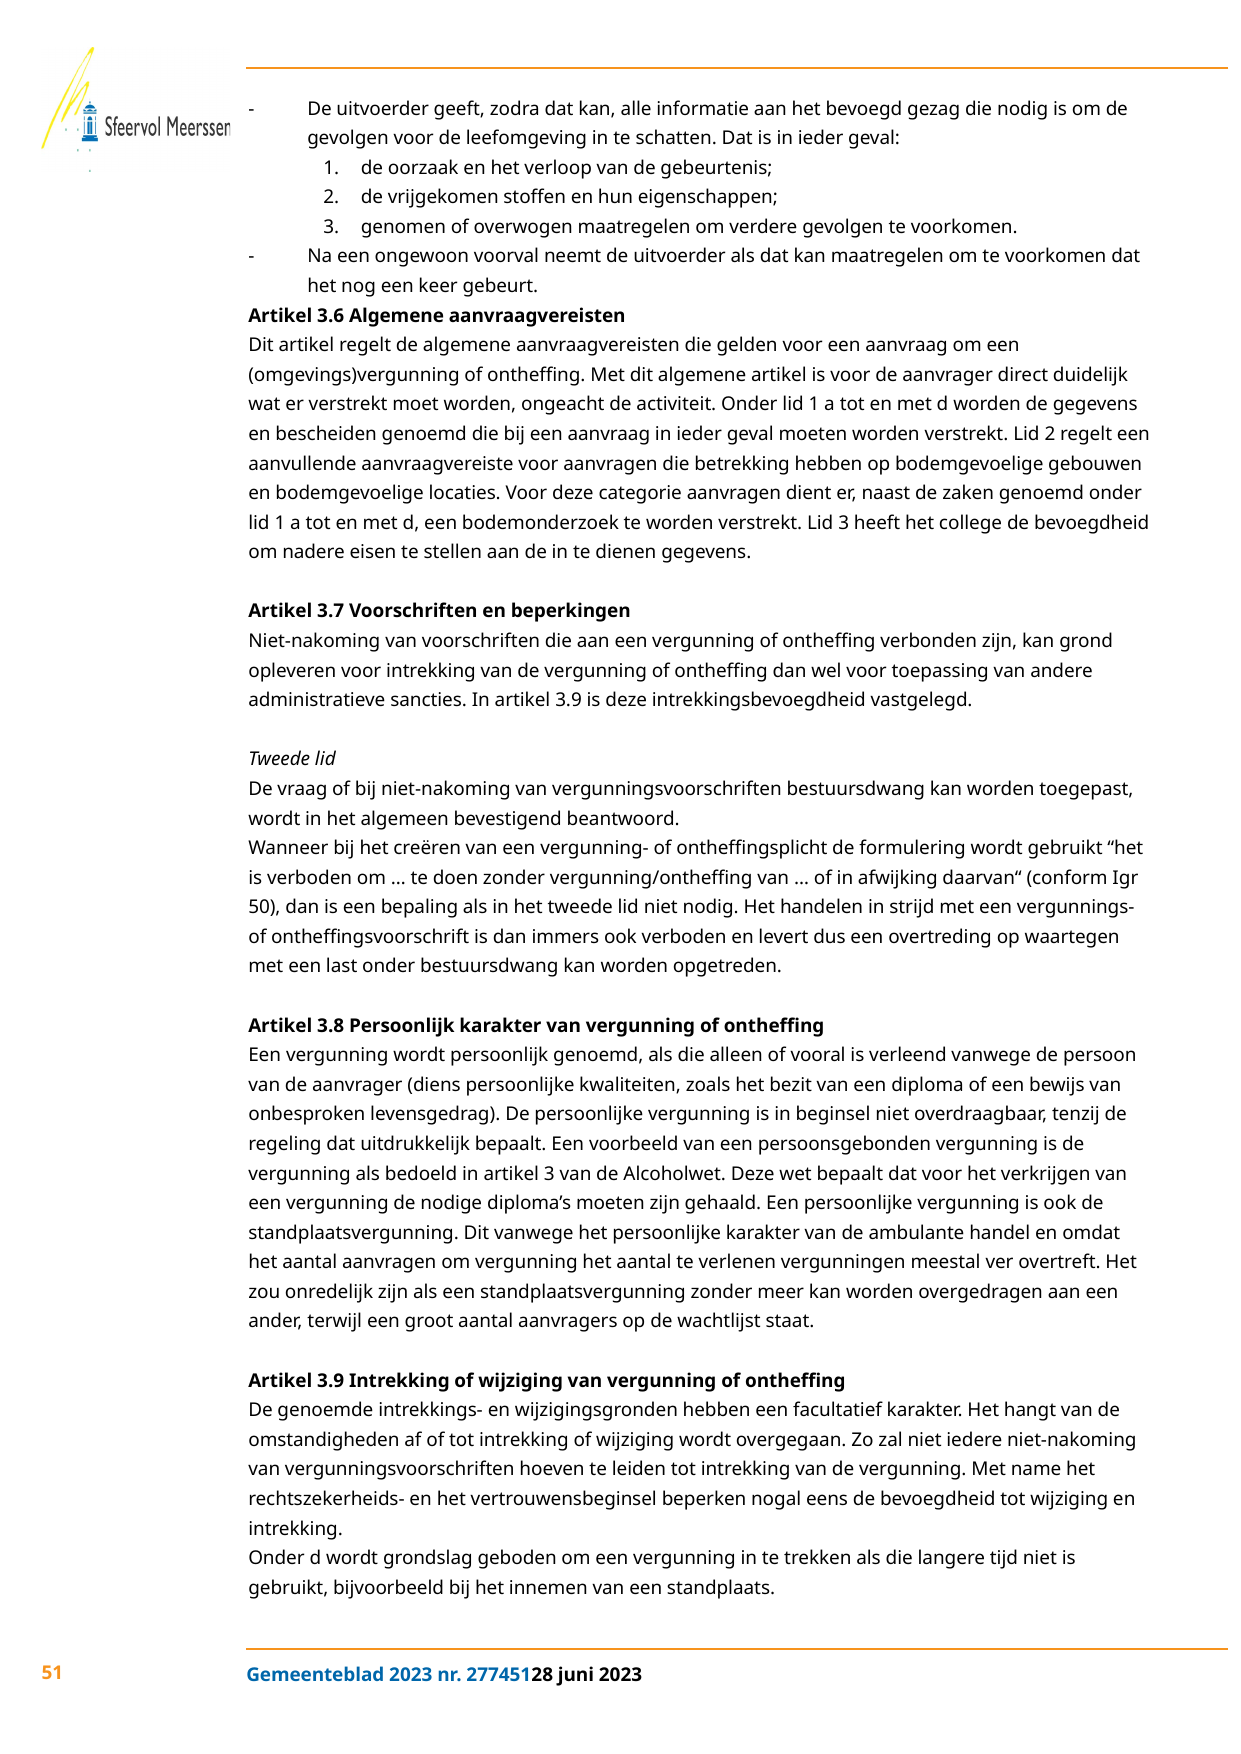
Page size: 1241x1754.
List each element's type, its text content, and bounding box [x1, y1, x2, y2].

text Een vergunning wordt persoonlijk genoemd, als die alleen of vooral is verleend vanwege de persoon van de aanvrager (diens persoonlijke kwaliteiten, zoals het bezit van een diploma of een bewijs van onbesproken levensgedrag). De persoonlijke vergunning is in beginsel niet overdraagbaar, tenzij de regeling dat uitdrukkelijk bepaalt. Een voorbeeld van een persoonsgebonden vergunning is de vergunning als bedoeld in artikel 3 van de Alcoholwet. Deze wet bepaalt dat voor het verkrijgen van een vergunning de nodige diploma’s moeten zijn gehaald. Een persoonlijke vergunning is ook de standplaatsvergunning. Dit vanwege het persoonlijke karakter van de ambulante handel en omdat het aantal aanvragen om vergunning het aantal te verlenen vergunningen meestal ver overtreft. Het zou onredelijk zijn als een standplaatsvergunning zonder meer kan worden overgedragen aan een ander, terwijl een groot aantal aanvragers op de wachtlijst staat. [248, 1041, 1152, 1333]
text Artikel 3.8 Persoonlijk karakter van vergunning of ontheffing [248, 1012, 1152, 1038]
list genomen of overwogen maatregelen om verdere gevolgen te voorkomen. [323, 213, 1152, 239]
text Artikel 3.6 Algemene aanvraagvereisten [248, 302, 1152, 328]
text De vraag of bij niet-nakoming van vergunningsvoorschriften bestuursdwang kan worden toegepast, wordt in het algemeen bevestigend beantwoord. [248, 775, 1152, 831]
text Artikel 3.7 Voorschriften en beperkingen [248, 598, 1152, 623]
text Tweede lid [248, 746, 1152, 771]
list Na een ongewoon voorval neemt de uitvoerder als dat kan maatregelen om te voorkomen dat het nog een keer gebeurt. [248, 243, 1152, 298]
text Dit artikel regelt de algemene aanvraagvereisten die gelden voor een aanvraag om een (omgevings)vergunning of ontheffing. Met dit algemene artikel is voor de aanvrager direct duidelijk wat er verstrekt moet worden, ongeacht de activiteit. Onder lid 1 a tot en met d worden de gegevens en bescheiden genoemd die bij een aanvraag in ieder geval moeten worden verstrekt. Lid 2 regelt een aanvullende aanvraagvereiste voor aanvragen die betrekking hebben op bodemgevoelige gebouwen en bodemgevoelige locaties. Voor deze categorie aanvragen dient er, naast de zaken genoemd onder lid 1 a tot en met d, een bodemonderzoek te worden verstrekt. Lid 3 heeft het college de bevoegdheid om nadere eisen te stellen aan de in te dienen gegevens. [248, 331, 1152, 564]
text Onder d wordt grondslag geboden om een vergunning in te trekken als die langere tijd niet is gebruikt, bijvoorbeeld bij het innemen van een standplaats. [248, 1544, 1152, 1600]
list de oorzaak en het verloop van de gebeurtenis; [323, 154, 1152, 180]
list de vrijgekomen stoffen en hun eigenschappen; [323, 183, 1152, 209]
text Wanneer bij het creëren van een vergunning- of ontheffingsplicht de formulering wordt gebruikt “het is verboden om … te doen zonder vergunning/ontheffing van … of in afwijking daarvan“ (conform Igr 50), dan is een bepaling als in het tweede lid niet nodig. Het handelen in strijd met een vergunnings- of ontheffingsvoorschrift is dan immers ook verboden en levert dus een overtreding op waartegen met een last onder bestuursdwang kan worden opgetreden. [248, 834, 1152, 978]
list De uitvoerder geeft, zodra dat kan, alle informatie aan het bevoegd gezag die nodig is om de gevolgen voor de leefomgeving in te schatten. Dat is in ieder geval: [248, 95, 1152, 150]
picture [41, 47, 231, 172]
text Artikel 3.9 Intrekking of wijziging van vergunning of ontheffing [248, 1367, 1152, 1393]
text Niet-nakoming van voorschriften die aan een vergunning of ontheffing verbonden zijn, kan grond opleveren voor intrekking van de vergunning of ontheffing dan wel voor toepassing van andere administratieve sancties. In artikel 3.9 is deze intrekkingsbevoegdheid vastgelegd. [248, 627, 1152, 712]
text De genoemde intrekkings- en wijzigingsgronden hebben een facultatief karakter. Het hangt van de omstandigheden af of tot intrekking of wijziging wordt overgegaan. Zo zal niet iedere niet-nakoming van vergunningsvoorschriften hoeven te leiden tot intrekking van de vergunning. Met name het rechtszekerheids- en het vertrouwensbeginsel beperken nogal eens de bevoegdheid tot wijziging en intrekking. [248, 1396, 1152, 1541]
